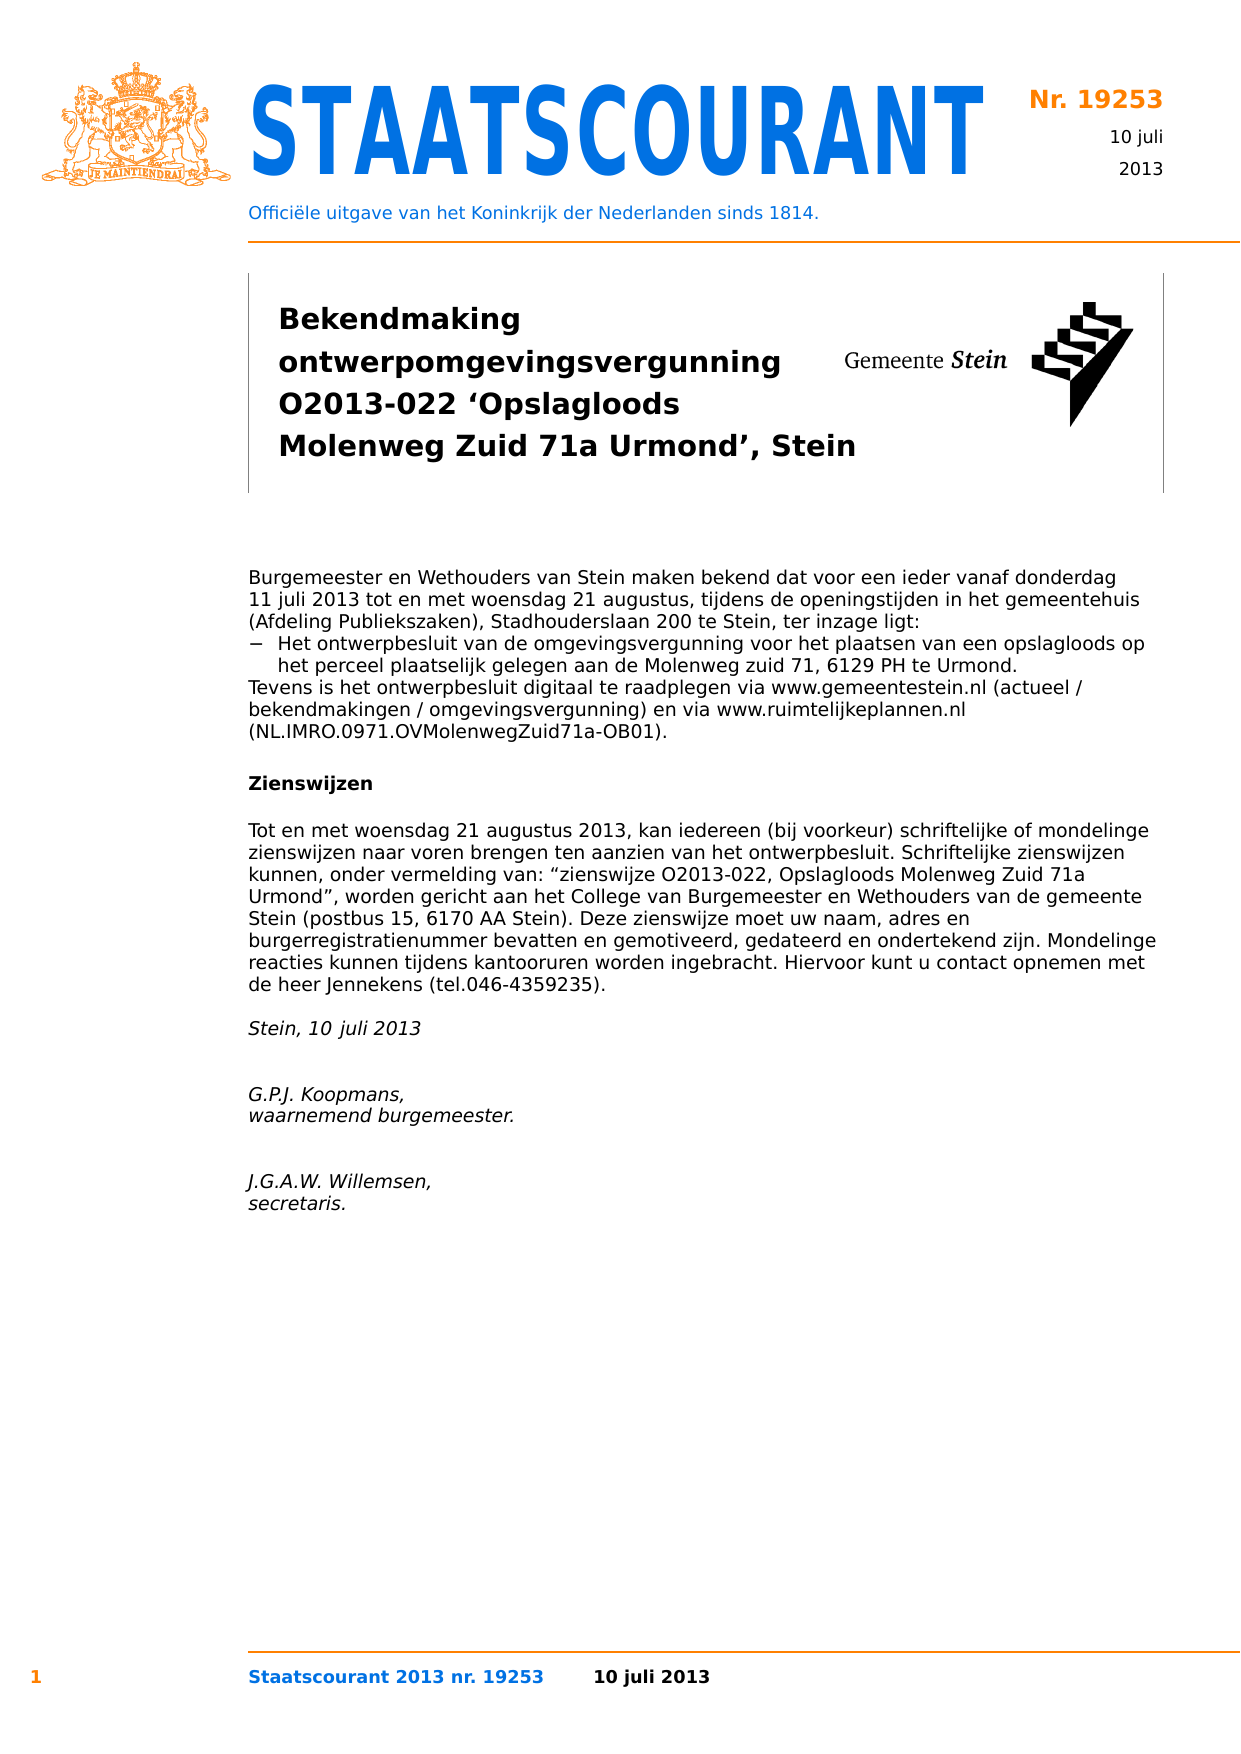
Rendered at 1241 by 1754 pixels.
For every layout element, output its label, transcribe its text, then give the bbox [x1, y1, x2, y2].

table_header Nr. 19253 [998, 62, 1240, 121]
text G.P.J. Koopmans, waarnemend burgemeester. [248, 1061, 1163, 1127]
table_cell Officiële uitgave van het Koninkrijk der Nederlanden sinds 1814. [248, 203, 1240, 241]
subtitle Bekendmaking ontwerpomgevingsvergunning O2013-022 ‘Opslagloods Molenweg Zuid 71a Urmond’, Stein [249, 273, 1163, 493]
text J.G.A.W. Willemsen, secretaris. [248, 1149, 1163, 1215]
text Tevens is het ontwerpbesluit digitaal te raadplegen via www.gemeentestein.nl (actueel / bekendmakingen / omgevingsvergunning) en via www.ruimtelijkeplannen.nl (NL.IMRO.0971.OVMolenwegZuid71a-OB01). [248, 677, 1163, 743]
table_cell 2013 [998, 153, 1240, 203]
text Stein, 10 juli 2013 [248, 1018, 1163, 1039]
text Burgemeester en Wethouders van Stein maken bekend dat voor een ieder vanaf donderdag 11 juli 2013 tot en met woensdag 21 augustus, tijdens de openingstijden in het gemeentehuis (Afdeling Publiekszaken), Stadhouderslaan 200 te Stein, ter inzage ligt: [248, 567, 1163, 633]
subtitle Zienswijzen [248, 773, 1163, 795]
table_header STAATSCOURANT [248, 62, 998, 203]
table_cell 10 juli [998, 121, 1240, 153]
text − Het ontwerpbesluit van de omgevingsvergunning voor het plaatsen van een opslagloods op het perceel plaatselijk gelegen aan de Molenweg zuid 71, 6129 PH te Urmond. [248, 633, 1163, 677]
text Tot en met woensdag 21 augustus 2013, kan iedereen (bij voorkeur) schriftelijke of mondelinge zienswijzen naar voren brengen ten aanzien van het ontwerpbesluit. Schriftelijke zienswijzen kunnen, onder vermelding van: “zienswijze O2013-022, Opslagloods Molenweg Zuid 71a Urmond”, worden gericht aan het College van Burgemeester en Wethouders van de gemeente Stein (postbus 15, 6170 AA Stein). Deze zienswijze moet uw naam, adres en burgerregistratienummer bevatten en gemotiveerd, gedateerd en ondertekend zijn. Mondelinge reacties kunnen tijdens kantooruren worden ingebracht. Hiervoor kunt u contact opnemen met de heer Jennekens (tel.046-4359235). [248, 820, 1163, 996]
picture [844, 302, 1134, 427]
picture [41, 62, 231, 186]
table_header [25, 62, 248, 241]
